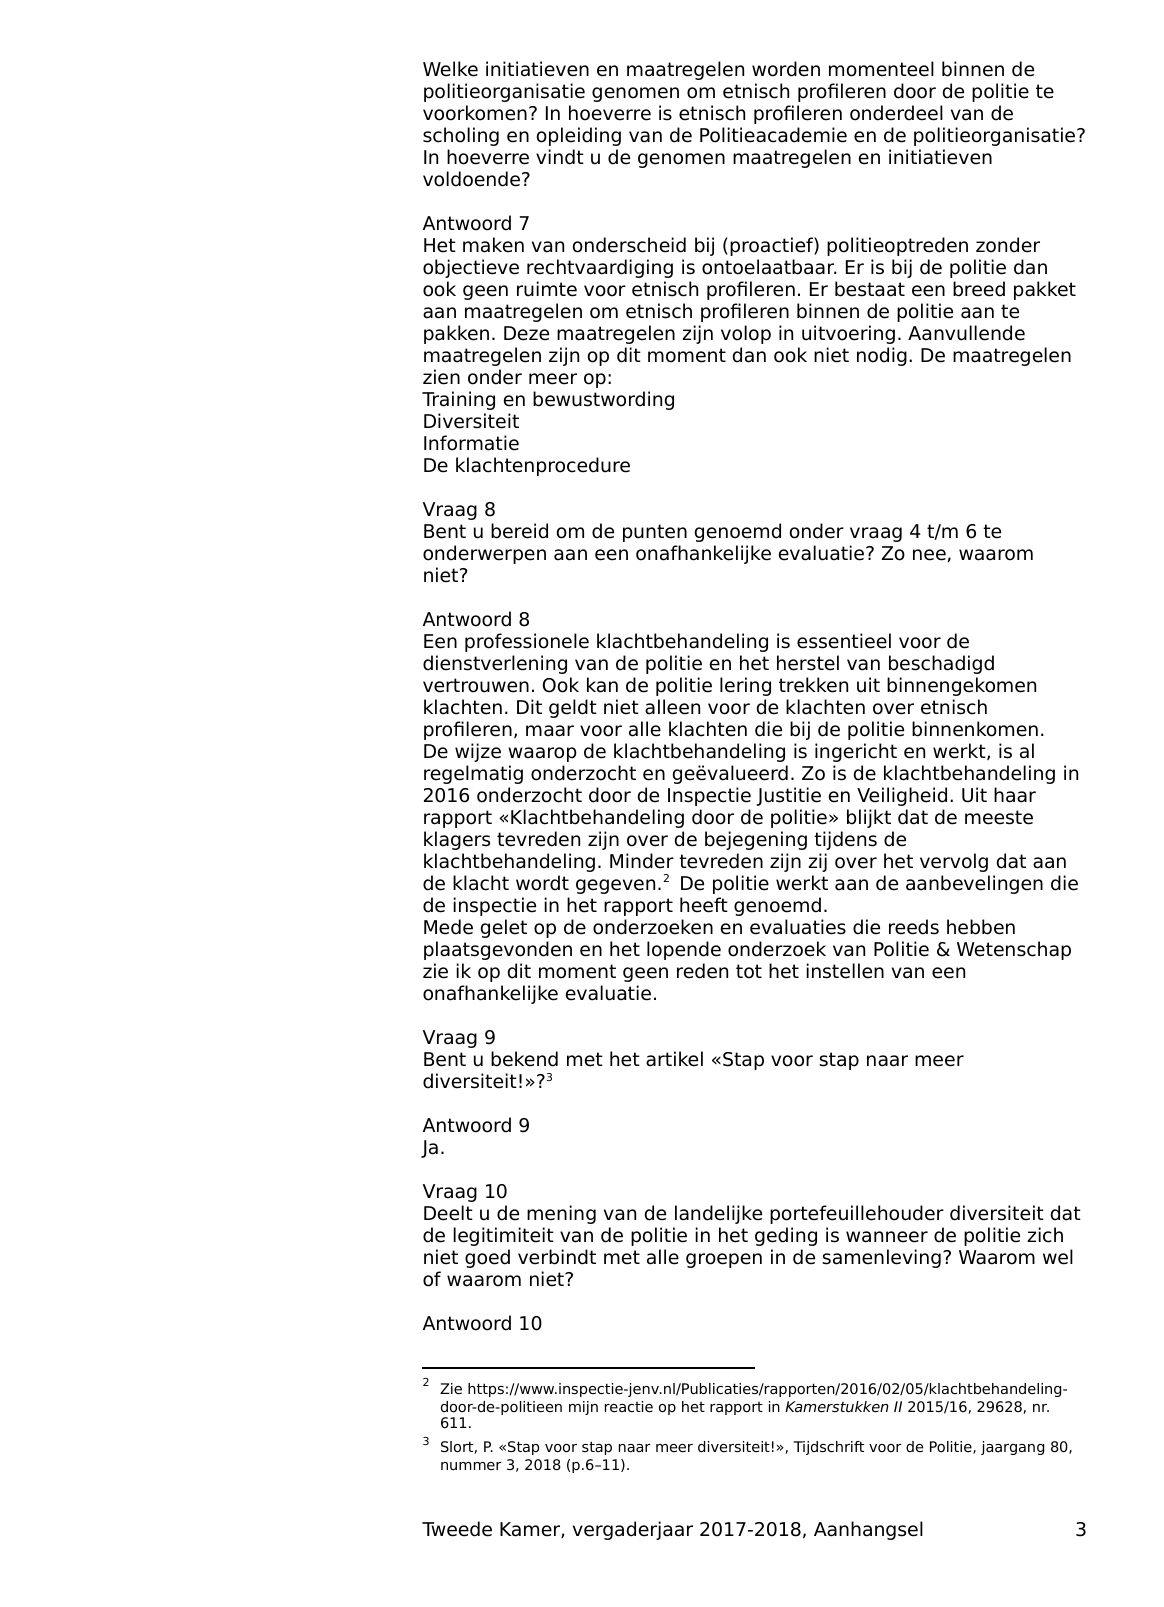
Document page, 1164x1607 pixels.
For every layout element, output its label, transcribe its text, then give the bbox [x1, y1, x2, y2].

text Training en bewustwording [422, 389, 1087, 411]
text Antwoord 7 [422, 213, 1087, 235]
text Welke initiatieven en maatregelen worden momenteel binnen de politieorganisatie genomen om etnisch profileren door de politie te voorkomen? In hoeverre is etnisch profileren onderdeel van de scholing en opleiding van de Politieacademie en de politieorganisatie? In hoeverre vindt u de genomen maatregelen en initiatieven voldoende? [422, 59, 1087, 191]
text Slort, P. «Stap voor stap naar meer diversiteit!», Tijdschrift voor de Politie, jaargang 80, nummer 3, 2018 (p.6–11). [422, 1435, 1087, 1474]
text Een professionele klachtbehandeling is essentieel voor de dienstverlening van de politie en het herstel van beschadigd vertrouwen. Ook kan de politie lering trekken uit binnengekomen klachten. Dit geldt niet alleen voor de klachten over etnisch profileren, maar voor alle klachten die bij de politie binnenkomen. [422, 631, 1087, 741]
text Bent u bereid om de punten genoemd onder vraag 4 t/m 6 te onderwerpen aan een onafhankelijke evaluatie? Zo nee, waarom niet? [422, 521, 1087, 587]
text Mede gelet op de onderzoeken en evaluaties die reeds hebben plaatsgevonden en het lopende onderzoek van Politie & Wetenschap zie ik op dit moment geen reden tot het instellen van een onafhankelijke evaluatie. [422, 917, 1087, 1005]
text Vraag 10 [422, 1181, 1087, 1203]
text Vraag 9 [422, 1027, 1087, 1049]
text De klachtenprocedure [422, 455, 1087, 477]
text Informatie [422, 433, 1087, 455]
text Antwoord 10 [422, 1313, 1087, 1335]
text Ja. [422, 1137, 1087, 1159]
text Vraag 8 [422, 499, 1087, 521]
text Diversiteit [422, 411, 1087, 433]
text Zie https://www.inspectie-jenv.nl/Publicaties/rapporten/2016/02/05/klachtbehandeling-door-de-politieen mijn reactie op het rapport in Kamerstukken II 2015/16, 29628, nr. 611. [422, 1377, 1087, 1432]
text Bent u bekend met het artikel «Stap voor stap naar meer diversiteit!»? [422, 1049, 1087, 1093]
text Deelt u de mening van de landelijke portefeuillehouder diversiteit dat de legitimiteit van de politie in het geding is wanneer de politie zich niet goed verbindt met alle groepen in de samenleving? Waarom wel of waarom niet? [422, 1203, 1087, 1291]
text De wijze waarop de klachtbehandeling is ingericht en werkt, is al regelmatig onderzocht en geëvalueerd. Zo is de klachtbehandeling in 2016 onderzocht door de Inspectie Justitie en Veiligheid. Uit haar rapport «Klachtbehandeling door de politie» blijkt dat de meeste klagers tevreden zijn over de bejegening tijdens de klachtbehandeling. Minder tevreden zijn zij over het vervolg dat aan de klacht wordt gegeven. De politie werkt aan de aanbevelingen die de inspectie in het rapport heeft genoemd. [422, 741, 1087, 917]
text Antwoord 9 [422, 1115, 1087, 1137]
text Antwoord 8 [422, 609, 1087, 631]
text Het maken van onderscheid bij (proactief) politieoptreden zonder objectieve rechtvaardiging is ontoelaatbaar. Er is bij de politie dan ook geen ruimte voor etnisch profileren. Er bestaat een breed pakket aan maatregelen om etnisch profileren binnen de politie aan te pakken. Deze maatregelen zijn volop in uitvoering. Aanvullende maatregelen zijn op dit moment dan ook niet nodig. De maatregelen zien onder meer op: [422, 235, 1087, 389]
